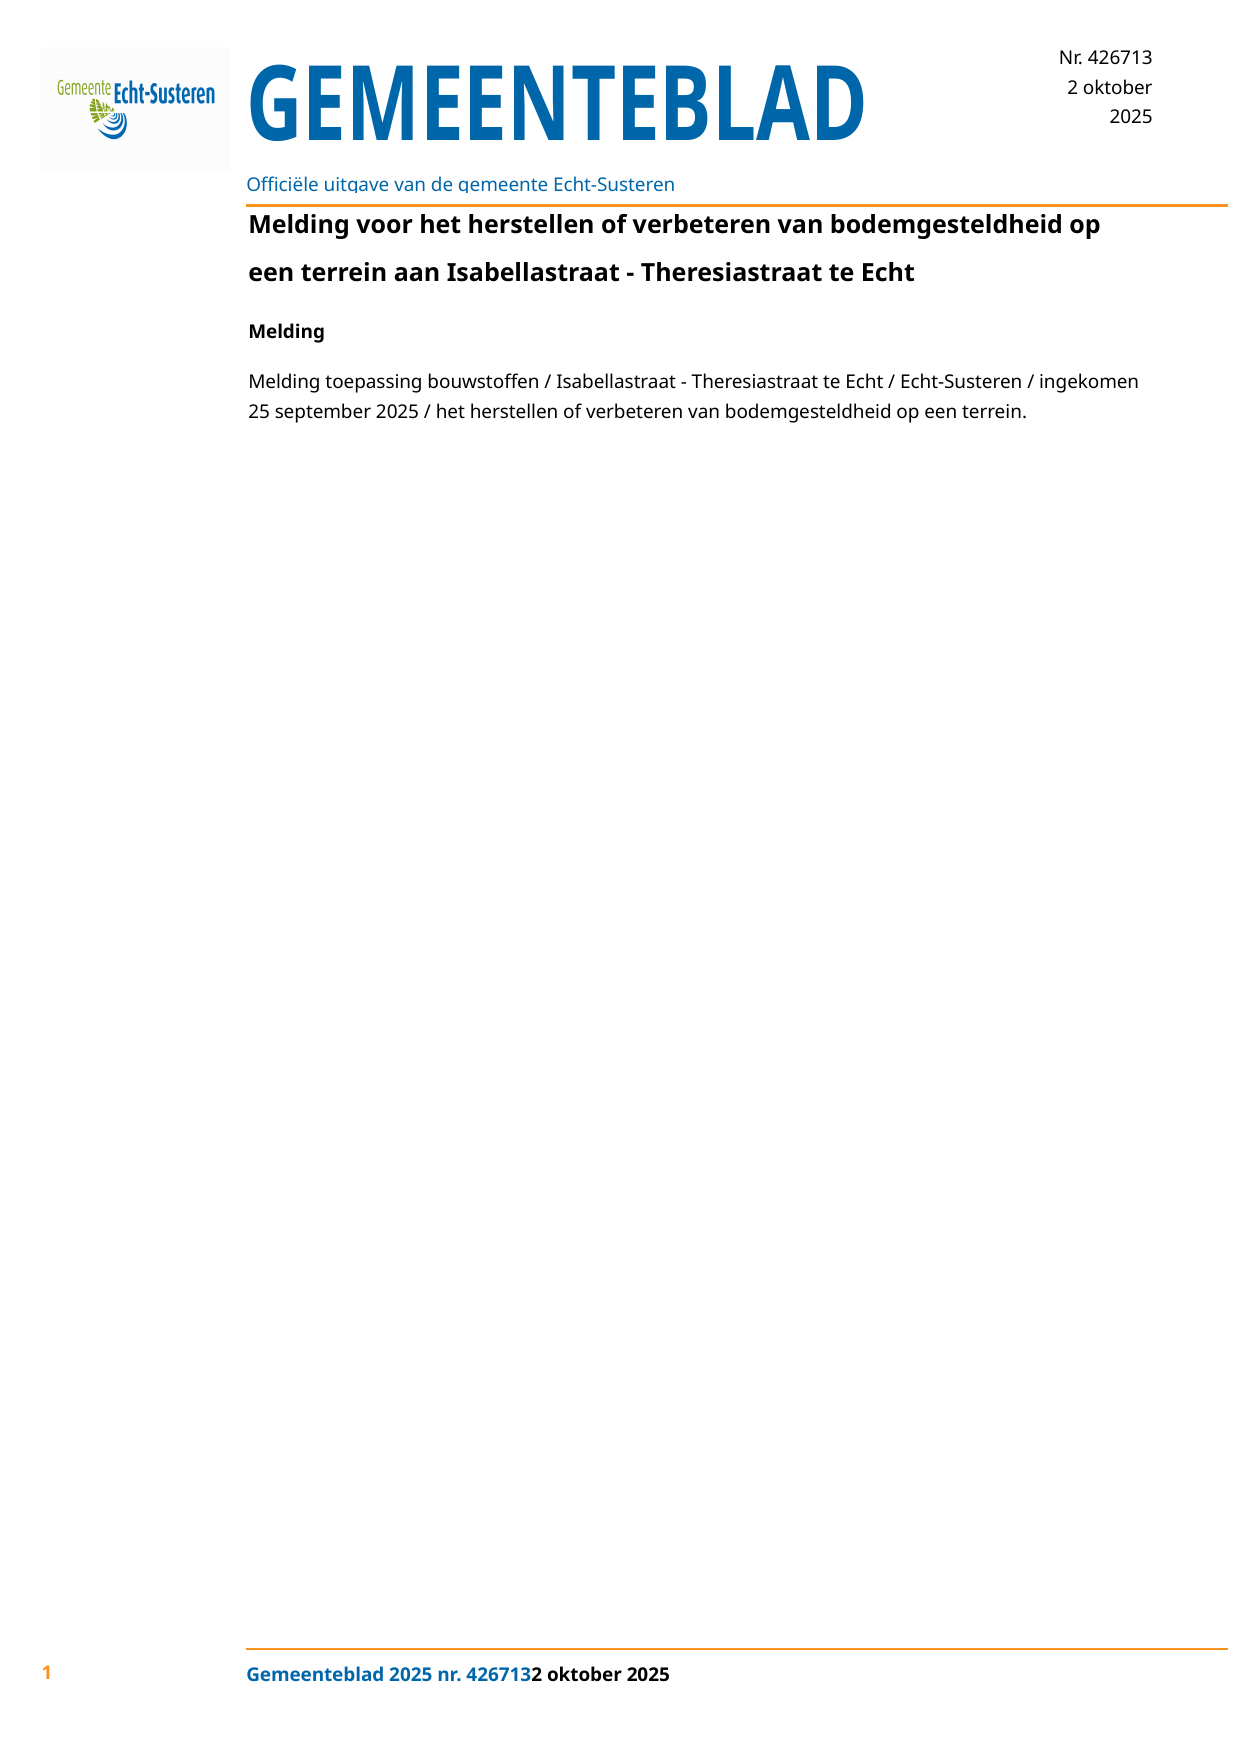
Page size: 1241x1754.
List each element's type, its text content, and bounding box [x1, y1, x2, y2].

text Melding toepassing bouwstoffen / Isabellastraat - Theresiastraat te Echt / Echt-Susteren / ingekomen 25 september 2025 / het herstellen of verbeteren van bodemgesteldheid op een terrein. [248, 368, 1152, 424]
text Melding [248, 318, 1152, 344]
picture [41, 47, 231, 172]
text Melding voor het herstellen of verbeteren van bodemgesteldheid op een terrein aan Isabellastraat - Theresiastraat te Echt [248, 207, 1152, 288]
